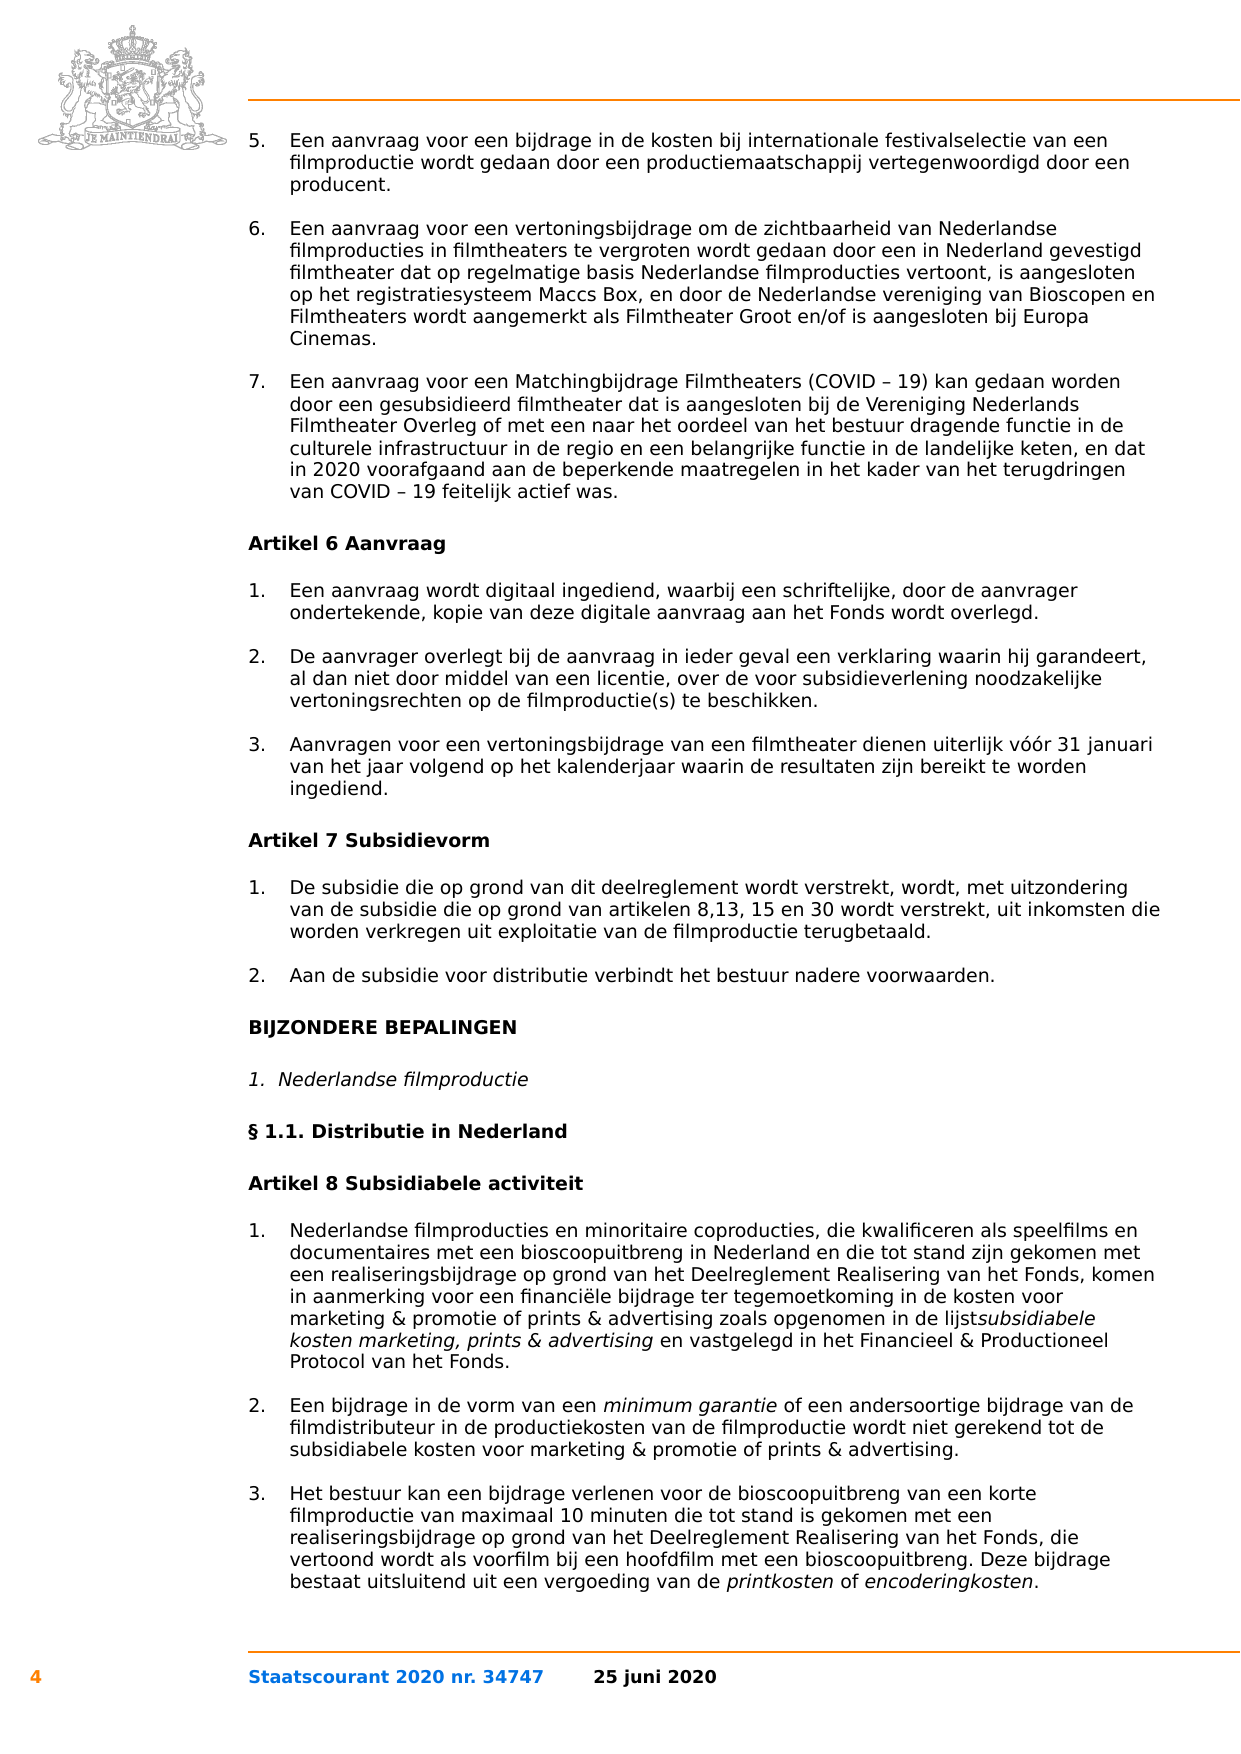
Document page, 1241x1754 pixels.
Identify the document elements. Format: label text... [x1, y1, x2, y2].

text 1. De subsidie die op grond van dit deelreglement wordt verstrekt, wordt, met uitzondering van de subsidie die op grond van artikelen 8,13, 15 en 30 wordt verstrekt, uit inkomsten die worden verkregen uit exploitatie van de filmproductie terugbetaald. [248, 877, 1163, 943]
text 2. Aan de subsidie voor distributie verbindt het bestuur nadere voorwaarden. [248, 965, 1163, 987]
text 1. Nederlandse filmproducties en minoritaire coproducties, die kwalificeren als speelfilms en documentaires met een bioscoopuitbreng in Nederland en die tot stand zijn gekomen met een realiseringsbijdrage op grond van het Deelreglement Realisering van het Fonds, komen in aanmerking voor een financiële bijdrage ter tegemoetkoming in de kosten voor marketing & promotie of prints & advertising zoals opgenomen in de lijstsubsidiabele kosten marketing, prints & advertising en vastgelegd in het Financieel & Productioneel Protocol van het Fonds. [248, 1219, 1163, 1373]
text 6. Een aanvraag voor een vertoningsbijdrage om de zichtbaarheid van Nederlandse filmproducties in filmtheaters te vergroten wordt gedaan door een in Nederland gevestigd filmtheater dat op regelmatige basis Nederlandse filmproducties vertoont, is aangesloten op het registratiesysteem Maccs Box, en door de Nederlandse vereniging van Bioscopen en Filmtheaters wordt aangemerkt als Filmtheater Groot en/of is aangesloten bij Europa Cinemas. [248, 218, 1163, 349]
subtitle Artikel 7 Subsidievorm [248, 830, 1163, 852]
text 5. Een aanvraag voor een bijdrage in de kosten bij internationale festivalselectie van een filmproductie wordt gedaan door een productiemaatschappij vertegenwoordigd door een producent. [248, 130, 1163, 196]
subtitle Artikel 8 Subsidiabele activiteit [248, 1173, 1163, 1194]
text 3. Aanvragen voor een vertoningsbijdrage van een filmtheater dienen uiterlijk vóór 31 januari van het jaar volgend op het kalenderjaar waarin de resultaten zijn bereikt te worden ingediend. [248, 734, 1163, 800]
subtitle § 1.1. Distributie in Nederland [248, 1121, 1163, 1143]
text 2. De aanvrager overlegt bij de aanvraag in ieder geval een verklaring waarin hij garandeert, al dan niet door middel van een licentie, over de voor subsidieverlening noodzakelijke vertoningsrechten op de filmproductie(s) te beschikken. [248, 646, 1163, 712]
text 3. Het bestuur kan een bijdrage verlenen voor de bioscoopuitbreng van een korte filmproductie van maximaal 10 minuten die tot stand is gekomen met een realiseringsbijdrage op grond van het Deelreglement Realisering van het Fonds, die vertoond wordt als voorfilm bij een hoofdfilm met een bioscoopuitbreng. Deze bijdrage bestaat uitsluitend uit een vergoeding van de printkosten of encoderingkosten. [248, 1483, 1163, 1593]
text 7. Een aanvraag voor een Matchingbijdrage Filmtheaters (COVID – 19) kan gedaan worden door een gesubsidieerd filmtheater dat is aangesloten bij de Vereniging Nederlands Filmtheater Overleg of met een naar het oordeel van het bestuur dragende functie in de culturele infrastructuur in de regio en een belangrijke functie in de landelijke keten, en dat in 2020 voorafgaand aan de beperkende maatregelen in het kader van het terugdringen van COVID – 19 feitelijk actief was. [248, 371, 1163, 503]
subtitle BIJZONDERE BEPALINGEN [248, 1017, 1163, 1039]
picture [38, 25, 227, 150]
text 1. Een aanvraag wordt digitaal ingediend, waarbij een schriftelijke, door de aanvrager ondertekende, kopie van deze digitale aanvraag aan het Fonds wordt overlegd. [248, 580, 1163, 624]
subtitle 1. Nederlandse filmproductie [248, 1069, 1163, 1091]
subtitle Artikel 6 Aanvraag [248, 533, 1163, 555]
text 2. Een bijdrage in de vorm van een minimum garantie of een andersoortige bijdrage van de filmdistributeur in de productiekosten van de filmproductie wordt niet gerekend tot de subsidiabele kosten voor marketing & promotie of prints & advertising. [248, 1395, 1163, 1461]
